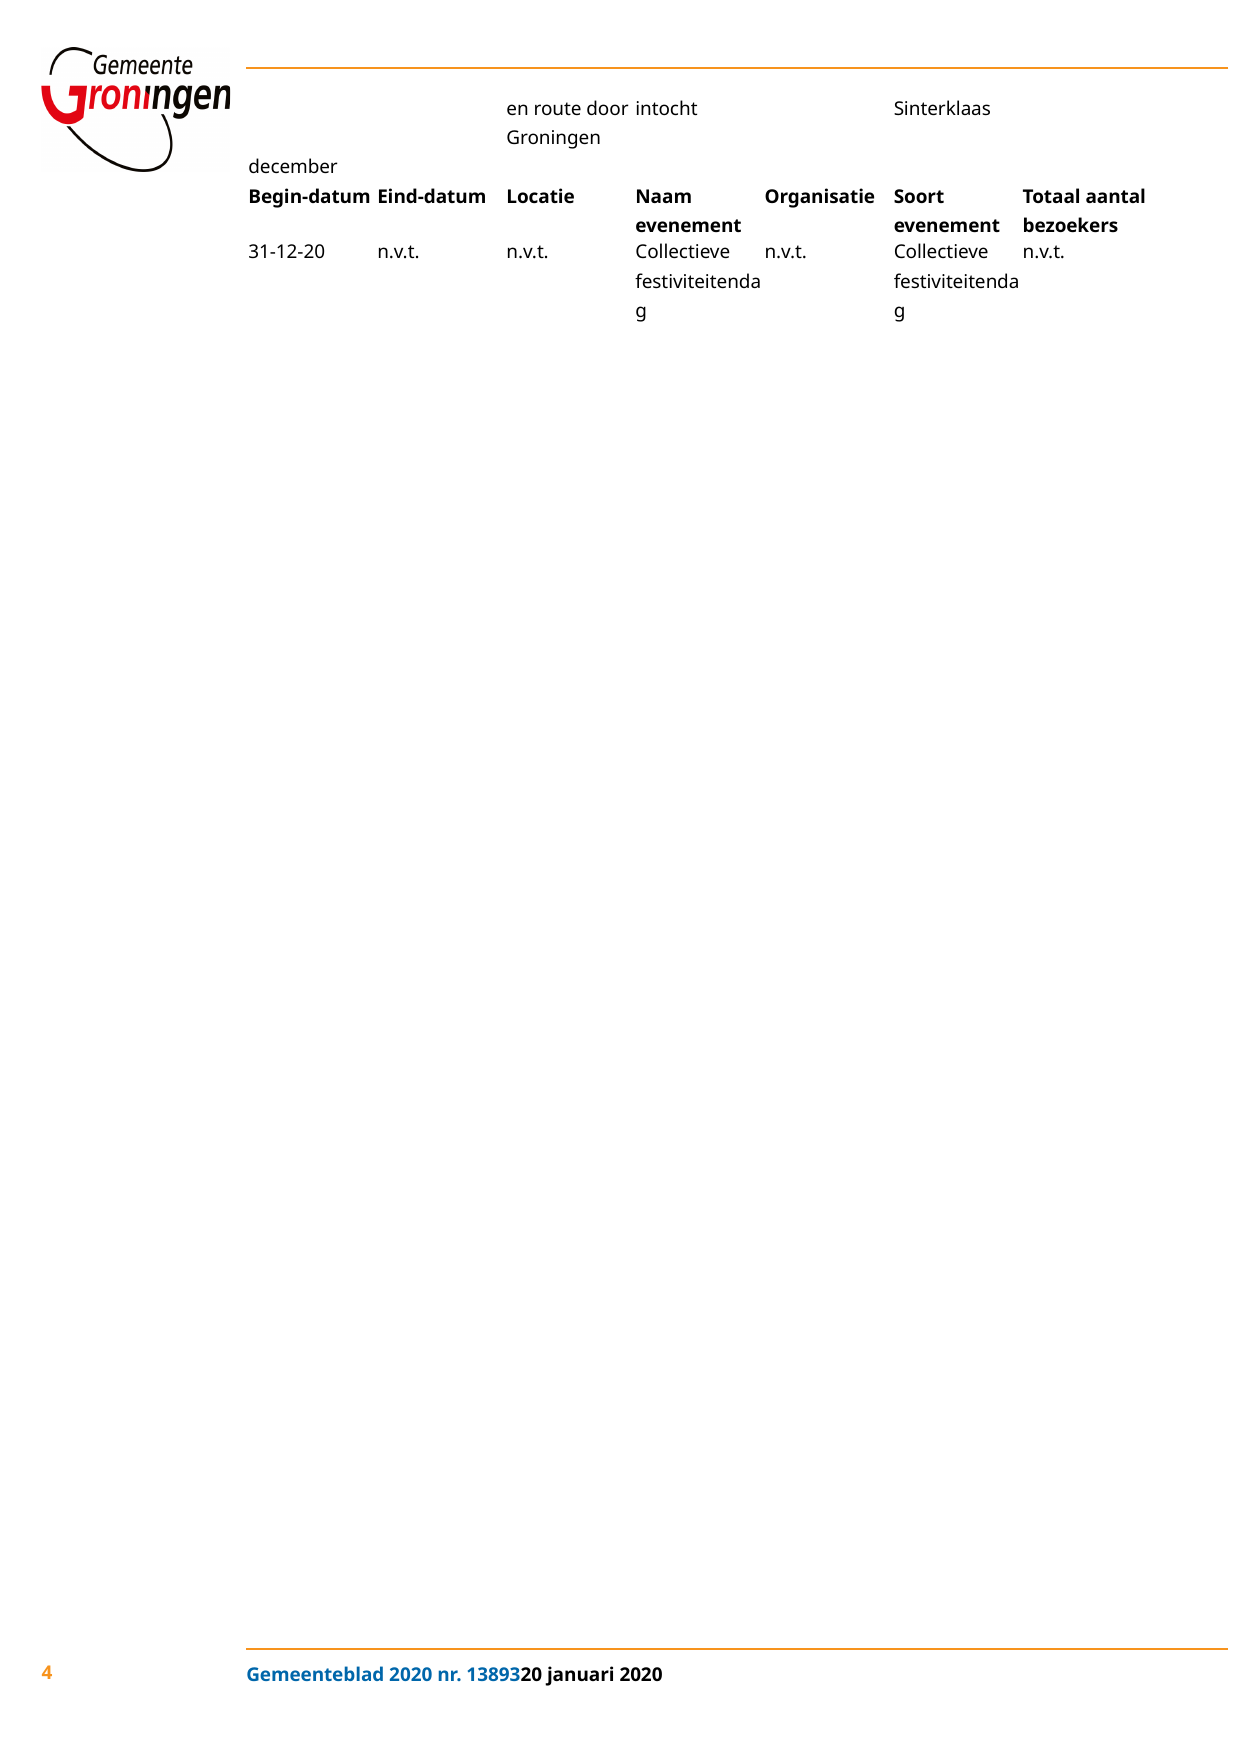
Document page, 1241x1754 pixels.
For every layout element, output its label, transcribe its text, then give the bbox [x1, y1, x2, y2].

table_header Soort evenement [894, 183, 1022, 238]
table_header Organisatie [764, 183, 893, 238]
table_cell [764, 95, 893, 150]
table_cell [377, 95, 506, 150]
table_header Begin-datum [248, 183, 377, 238]
table_header Naam evenement [635, 183, 764, 238]
table_header Totaal aantal bezoekers [1023, 183, 1152, 238]
table_header Locatie [506, 183, 635, 238]
table_cell Collectieve festiviteitendag [635, 238, 764, 323]
table_cell intocht [635, 95, 764, 150]
table_cell n.v.t. [377, 238, 506, 323]
table_cell Sinterklaas [894, 95, 1022, 150]
table_cell n.v.t. [506, 238, 635, 323]
picture [41, 47, 231, 172]
text december [248, 153, 1152, 179]
table_cell [1023, 95, 1152, 150]
table_cell en route door Groningen [506, 95, 635, 150]
table_header Eind-datum [377, 183, 506, 238]
table_cell n.v.t. [764, 238, 893, 323]
table_cell Collectieve festiviteitendag [894, 238, 1022, 323]
table_cell n.v.t. [1023, 238, 1152, 323]
table_cell 31-12-20 [248, 238, 377, 323]
table_cell [248, 95, 377, 150]
